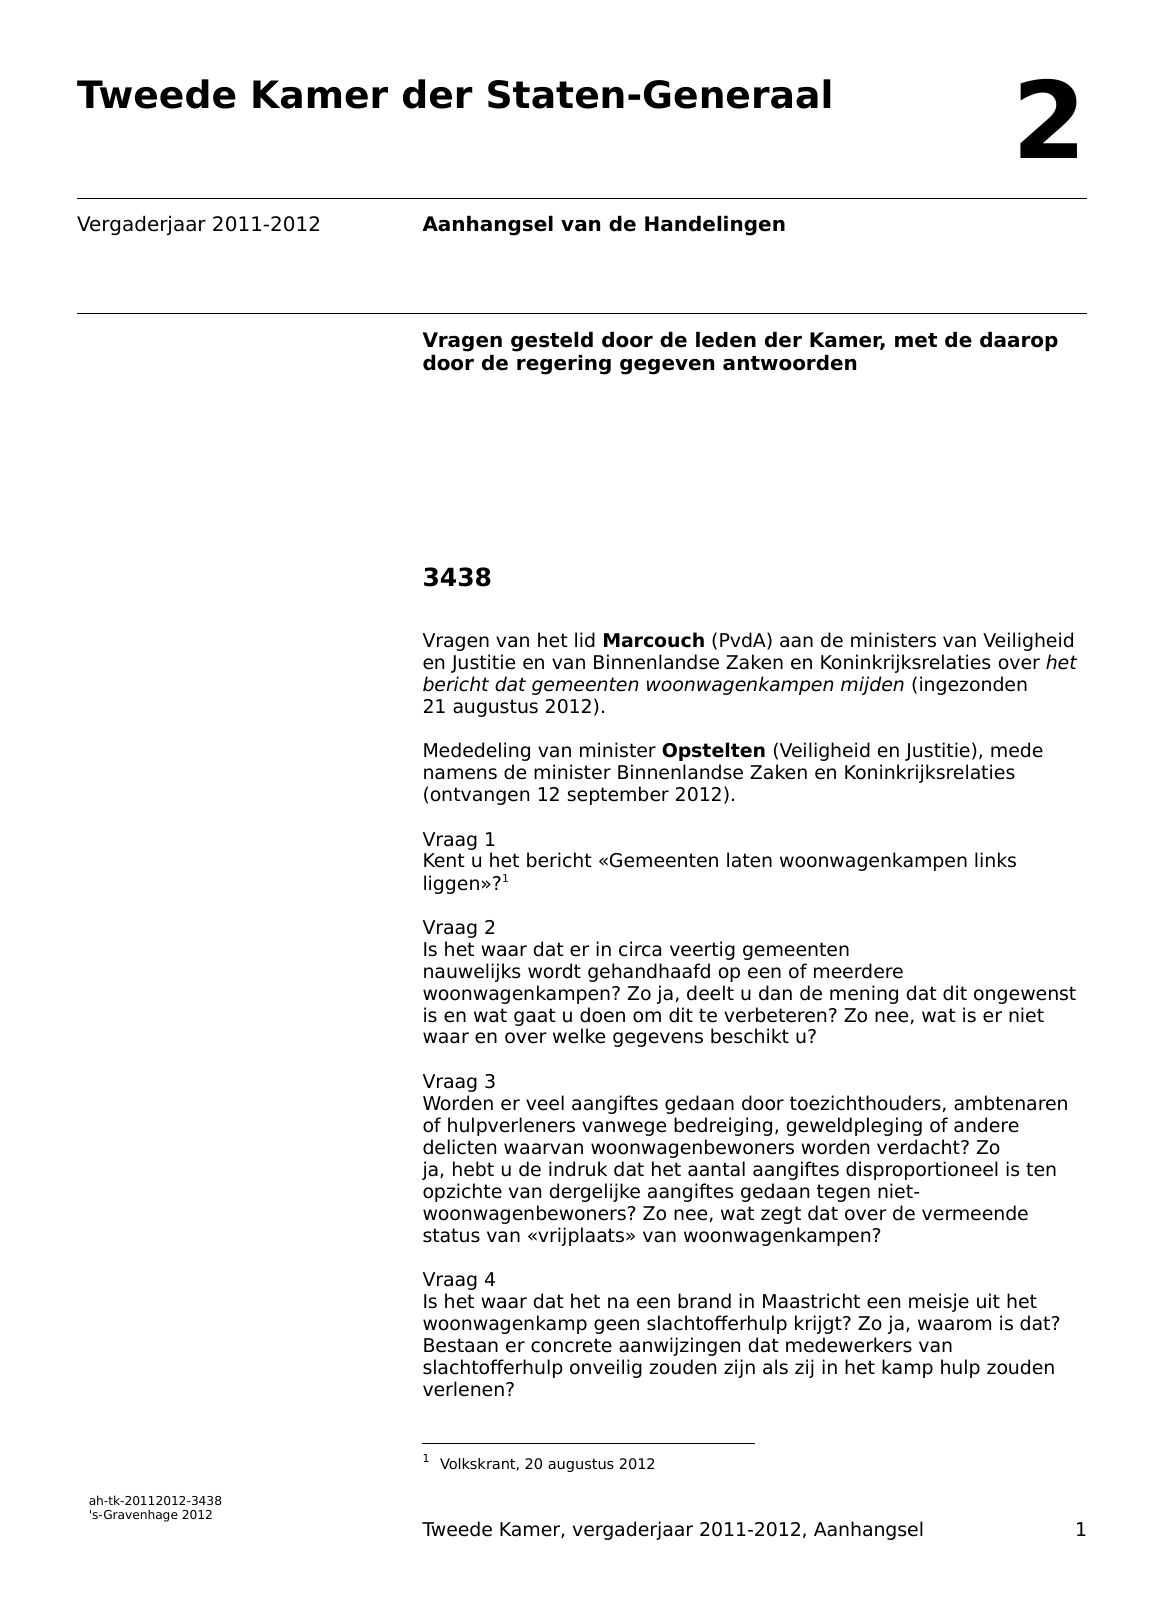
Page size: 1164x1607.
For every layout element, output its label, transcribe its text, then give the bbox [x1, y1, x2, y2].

text Worden er veel aangiftes gedaan door toezichthouders, ambtenaren of hulpverleners vanwege bedreiging, geweldpleging of andere delicten waarvan woonwagenbewoners worden verdacht? Zo ja, hebt u de indruk dat het aantal aangiftes disproportioneel is ten opzichte van dergelijke aangiftes gedaan tegen niet-woonwagenbewoners? Zo nee, wat zegt dat over de vermeende status van «vrijplaats» van woonwagenkampen? [422, 1093, 1087, 1246]
text Mededeling van minister Opstelten (Veiligheid en Justitie), mede namens de minister Binnenlandse Zaken en Koninkrijksrelaties (ontvangen 12 september 2012). [422, 740, 1087, 806]
table_cell Vergaderjaar 2011-2012 [77, 199, 422, 313]
table_header Tweede Kamer der Staten-Generaal [77, 59, 886, 198]
text Volkskrant, 20 augustus 2012 [422, 1452, 1087, 1474]
text Is het waar dat het na een brand in Maastricht een meisje uit het woonwagenkamp geen slachtofferhulp krijgt? Zo ja, waarom is dat? Bestaan er concrete aanwijzingen dat medewerkers van slachtofferhulp onveilig zouden zijn als zij in het kamp hulp zouden verlenen? [422, 1291, 1087, 1401]
text 3438 [422, 563, 1087, 592]
text Vraag 3 [422, 1071, 1087, 1093]
text 's-Gravenhage 2012 [88, 1508, 323, 1522]
table_cell [77, 314, 422, 375]
text Vragen van het lid Marcouch (PvdA) aan de ministers van Veiligheid en Justitie en van Binnenlandse Zaken en Koninkrijksrelaties over het bericht dat gemeenten woonwagenkampen mijden (ingezonden 21 augustus 2012). [422, 630, 1087, 718]
text Vraag 2 [422, 917, 1087, 938]
table_header 2 [886, 59, 1087, 198]
text Is het waar dat er in circa veertig gemeenten nauwelijks wordt gehandhaafd op een of meerdere woonwagenkampen? Zo ja, deelt u dan de mening dat dit ongewenst is en wat gaat u doen om dit te verbeteren? Zo nee, wat is er niet waar en over welke gegevens beschikt u? [422, 938, 1087, 1048]
text Vraag 1 [422, 828, 1087, 850]
table_cell Aanhangsel van de Handelingen [422, 199, 1087, 313]
text Vraag 4 [422, 1269, 1087, 1291]
text ah-tk-20112012-3438 [88, 1494, 323, 1508]
table_cell Vragen gesteld door de leden der Kamer, met de daarop door de regering gegeven antwoorden [422, 314, 1087, 375]
text Kent u het bericht «Gemeenten laten woonwagenkampen links liggen»? [422, 850, 1087, 894]
